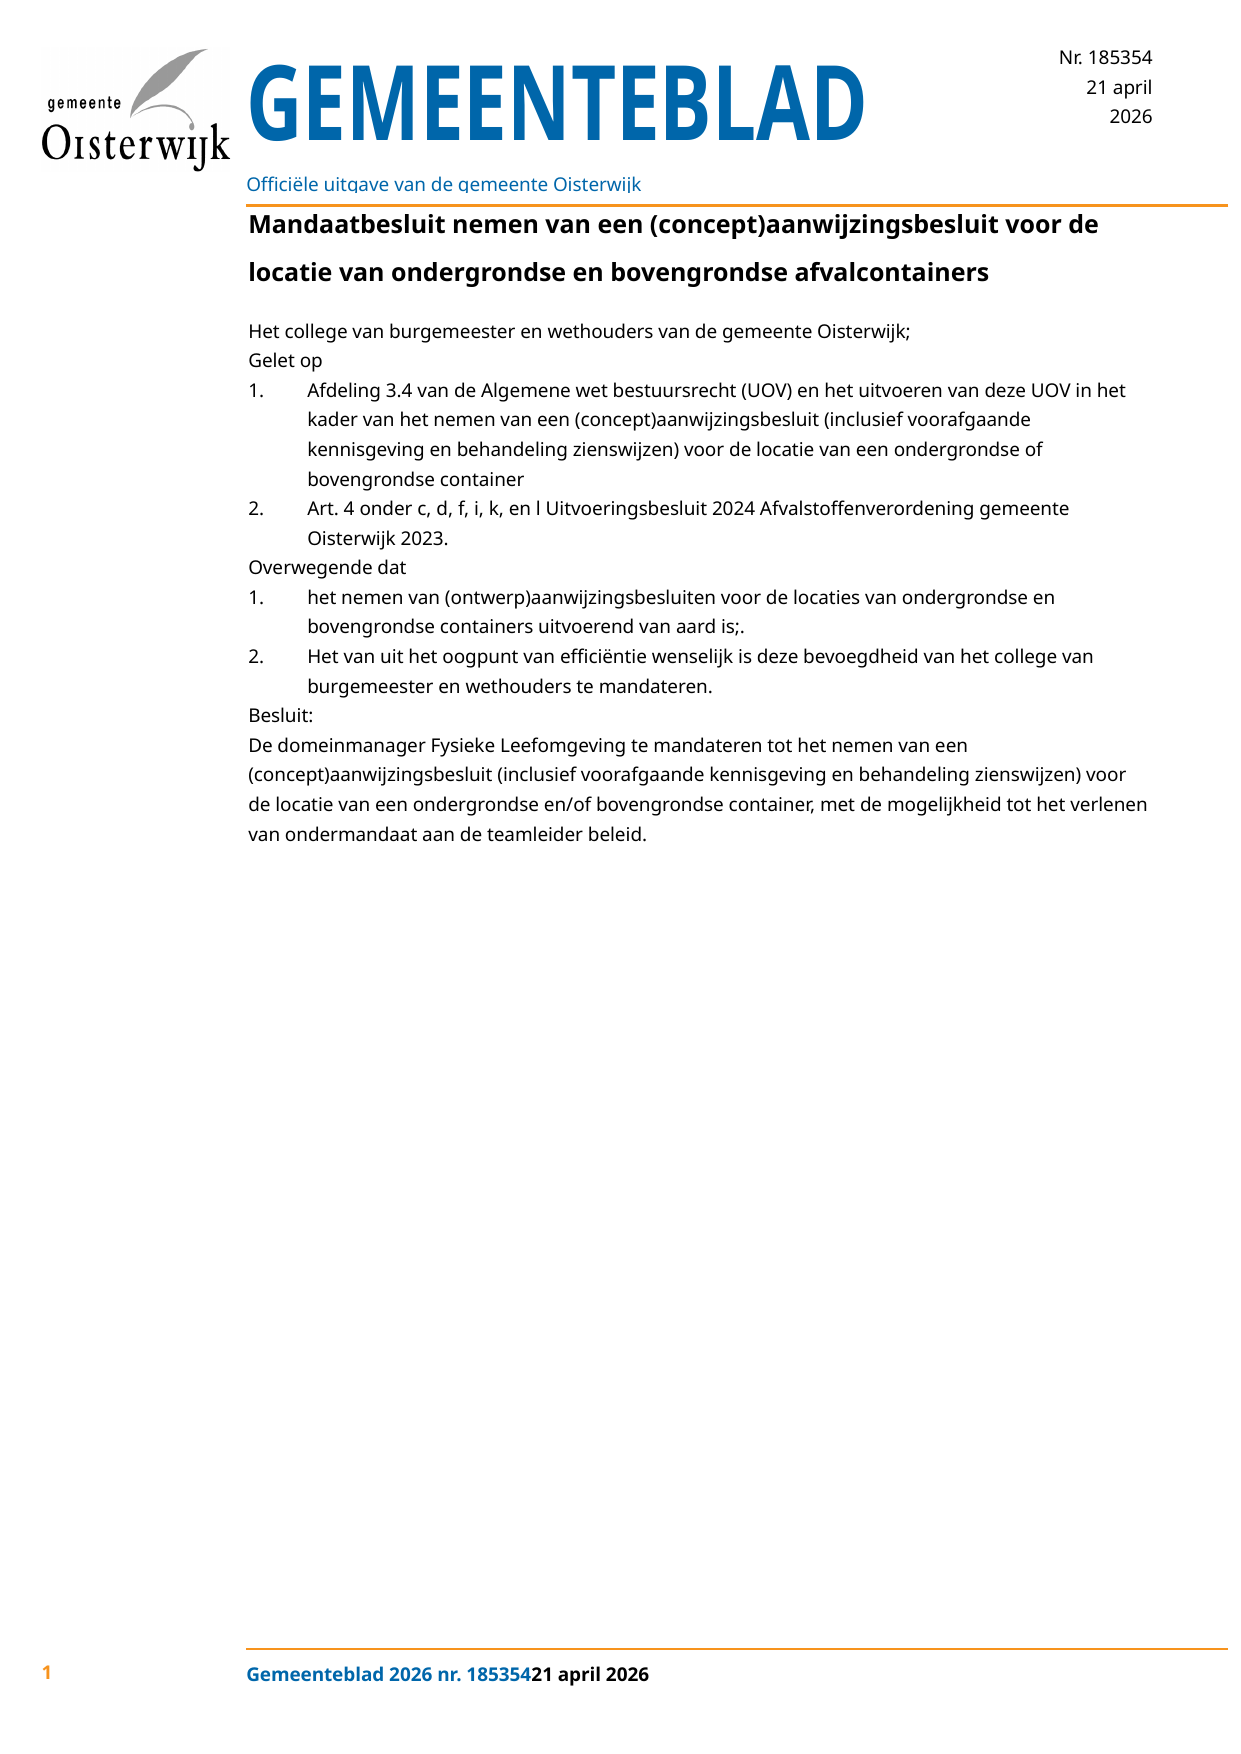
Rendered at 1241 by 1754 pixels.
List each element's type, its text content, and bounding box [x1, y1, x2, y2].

list het nemen van (ontwerp)aanwijzingsbesluiten voor de locaties van ondergrondse en bovengrondse containers uitvoerend van aard is;. [248, 584, 1152, 639]
text Overwegende dat [248, 554, 1152, 580]
list Afdeling 3.4 van de Algemene wet bestuursrecht (UOV) en het uitvoeren van deze UOV in het kader van het nemen van een (concept)aanwijzingsbesluit (inclusief voorafgaande kennisgeving en behandeling zienswijzen) voor de locatie van een ondergrondse of bovengrondse container [248, 377, 1152, 492]
text De domeinmanager Fysieke Leefomgeving te mandateren tot het nemen van een (concept)aanwijzingsbesluit (inclusief voorafgaande kennisgeving en behandeling zienswijzen) voor de locatie van een ondergrondse en/of bovengrondse container, met de mogelijkheid tot het verlenen van ondermandaat aan de teamleider beleid. [248, 732, 1152, 847]
list Art. 4 onder c, d, f, i, k, en l Uitvoeringsbesluit 2024 Afvalstoffenverordening gemeente Oisterwijk 2023. [248, 495, 1152, 551]
list Het van uit het oogpunt van efficiëntie wenselijk is deze bevoegdheid van het college van burgemeester en wethouders te mandateren. [248, 643, 1152, 699]
text Besluit: [248, 702, 1152, 728]
text Gelet op [248, 347, 1152, 373]
text Het college van burgemeester en wethouders van de gemeente Oisterwijk; [248, 318, 1152, 344]
picture [41, 47, 231, 172]
text Mandaatbesluit nemen van een (concept)aanwijzingsbesluit voor de locatie van ondergrondse en bovengrondse afvalcontainers [248, 207, 1152, 288]
